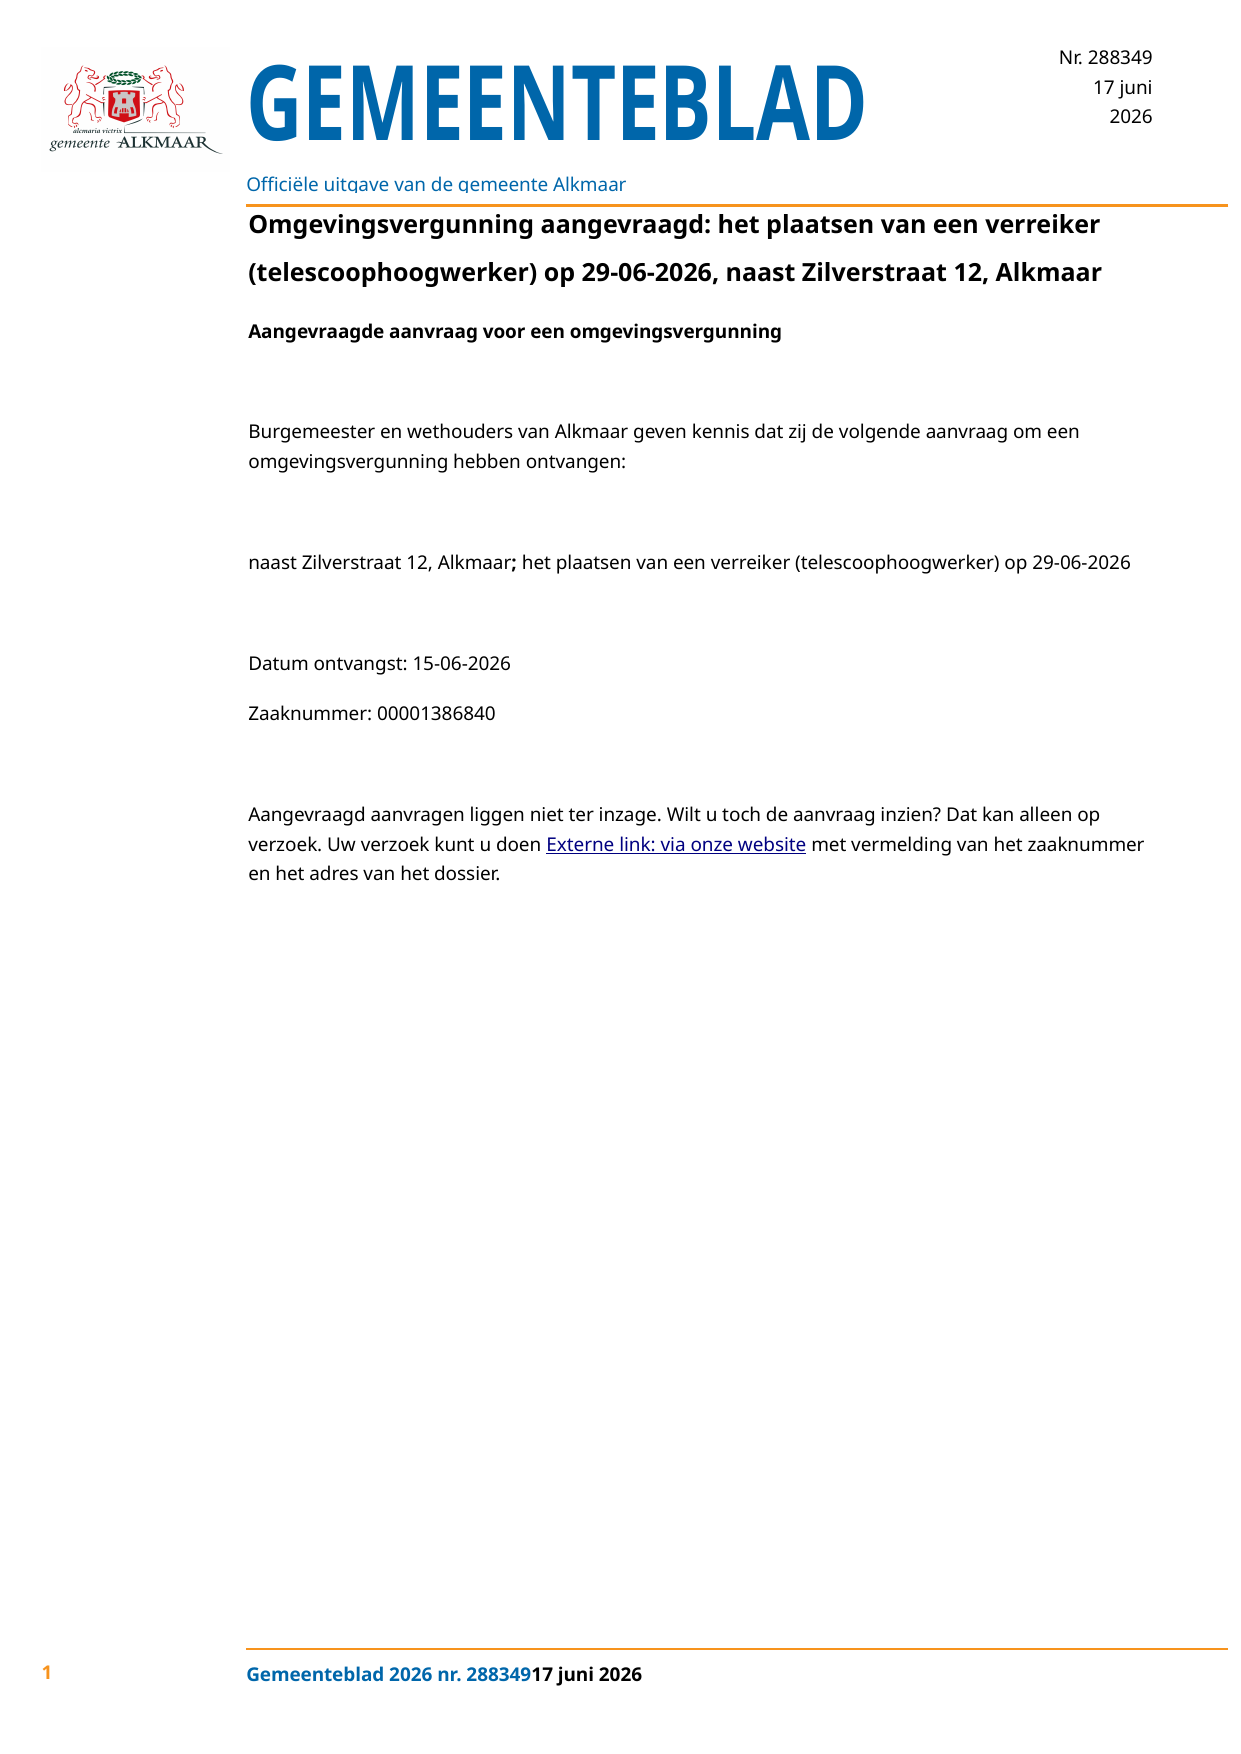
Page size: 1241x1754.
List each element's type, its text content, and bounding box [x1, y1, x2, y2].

text Zaaknummer: 00001386840 [248, 700, 1152, 726]
picture [41, 47, 231, 172]
text Aangevraagde aanvraag voor een omgevingsvergunning [248, 318, 1152, 344]
text Aangevraagd aanvragen liggen niet ter inzage. Wilt u toch de aanvraag inzien? Dat kan alleen op verzoek. Uw verzoek kunt u doen Externe link: via onze website met vermelding van het zaaknummer en het adres van het dossier. [248, 801, 1152, 886]
text Burgemeester en wethouders van Alkmaar geven kennis dat zij de volgende aanvraag om een omgevingsvergunning hebben ontvangen: [248, 419, 1152, 474]
text Omgevingsvergunning aangevraagd: het plaatsen van een verreiker (telescoophoogwerker) op 29-06-2026, naast Zilverstraat 12, Alkmaar [248, 207, 1152, 288]
text Datum ontvangst: 15-06-2026 [248, 650, 1152, 676]
text naast Zilverstraat 12, Alkmaar; het plaatsen van een verreiker (telescoophoogwerker) op 29-06-2026 [248, 549, 1152, 575]
